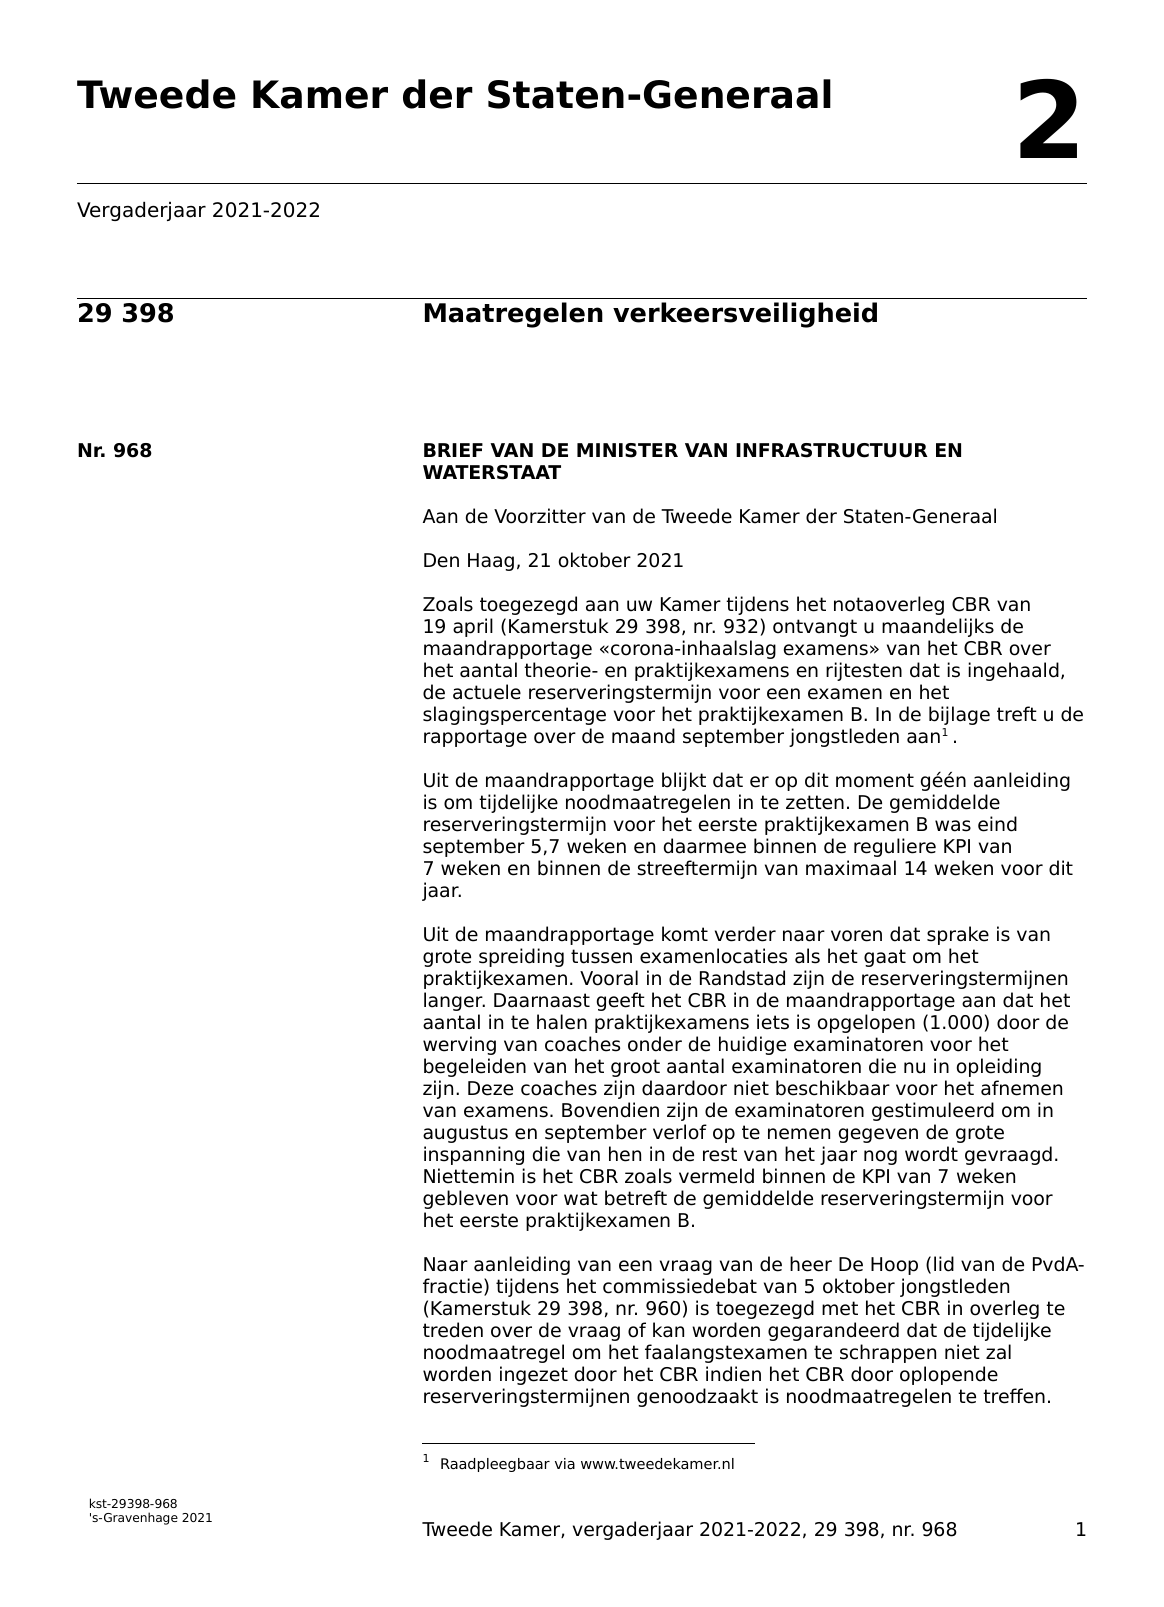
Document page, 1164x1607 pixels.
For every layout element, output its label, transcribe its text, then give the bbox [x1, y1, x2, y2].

text Zoals toegezegd aan uw Kamer tijdens het notaoverleg CBR van 19 april (Kamerstuk 29 398, nr. 932) ontvangt u maandelijks de maandrapportage «corona-inhaalslag examens» van het CBR over het aantal theorie- en praktijkexamens en rijtesten dat is ingehaald, de actuele reserveringstermijn voor een examen en het slagingspercentage voor het praktijkexamen B. In de bijlage treft u de rapportage over de maand september jongstleden aan. [422, 594, 1087, 748]
table_header 2 [886, 59, 1087, 183]
subtitle 29 398 Maatregelen verkeersveiligheid [77, 299, 1087, 329]
table_cell Vergaderjaar 2021-2022 [77, 184, 1087, 298]
text Naar aanleiding van een vraag van de heer De Hoop (lid van de PvdA-fractie) tijdens het commissiedebat van 5 oktober jongstleden (Kamerstuk 29 398, nr. 960) is toegezegd met het CBR in overleg te treden over de vraag of kan worden gegarandeerd dat de tijdelijke noodmaatregel om het faalangstexamen te schrappen niet zal worden ingezet door het CBR indien het CBR door oplopende reserveringstermijnen genoodzaakt is noodmaatregelen te treffen. [422, 1254, 1087, 1408]
text Uit de maandrapportage blijkt dat er op dit moment géén aanleiding is om tijdelijke noodmaatregelen in te zetten. De gemiddelde reserveringstermijn voor het eerste praktijkexamen B was eind september 5,7 weken en daarmee binnen de reguliere KPI van 7 weken en binnen de streeftermijn van maximaal 14 weken voor dit jaar. [422, 770, 1087, 902]
text kst-29398-968 [88, 1497, 323, 1511]
table_header Tweede Kamer der Staten-Generaal [77, 59, 886, 183]
text Raadpleegbaar via www.tweedekamer.nl [422, 1452, 1087, 1474]
subtitle Nr. 968 BRIEF VAN DE MINISTER VAN INFRASTRUCTUUR EN WATERSTAAT [77, 440, 1087, 484]
text Aan de Voorzitter van de Tweede Kamer der Staten-Generaal [422, 506, 1087, 528]
text 's-Gravenhage 2021 [88, 1511, 323, 1525]
text Den Haag, 21 oktober 2021 [422, 550, 1087, 572]
text Uit de maandrapportage komt verder naar voren dat sprake is van grote spreiding tussen examenlocaties als het gaat om het praktijkexamen. Vooral in de Randstad zijn de reserveringstermijnen langer. Daarnaast geeft het CBR in de maandrapportage aan dat het aantal in te halen praktijkexamens iets is opgelopen (1.000) door de werving van coaches onder de huidige examinatoren voor het begeleiden van het groot aantal examinatoren die nu in opleiding zijn. Deze coaches zijn daardoor niet beschikbaar voor het afnemen van examens. Bovendien zijn de examinatoren gestimuleerd om in augustus en september verlof op te nemen gegeven de grote inspanning die van hen in de rest van het jaar nog wordt gevraagd. Niettemin is het CBR zoals vermeld binnen de KPI van 7 weken gebleven voor wat betreft de gemiddelde reserveringstermijn voor het eerste praktijkexamen B. [422, 924, 1087, 1232]
